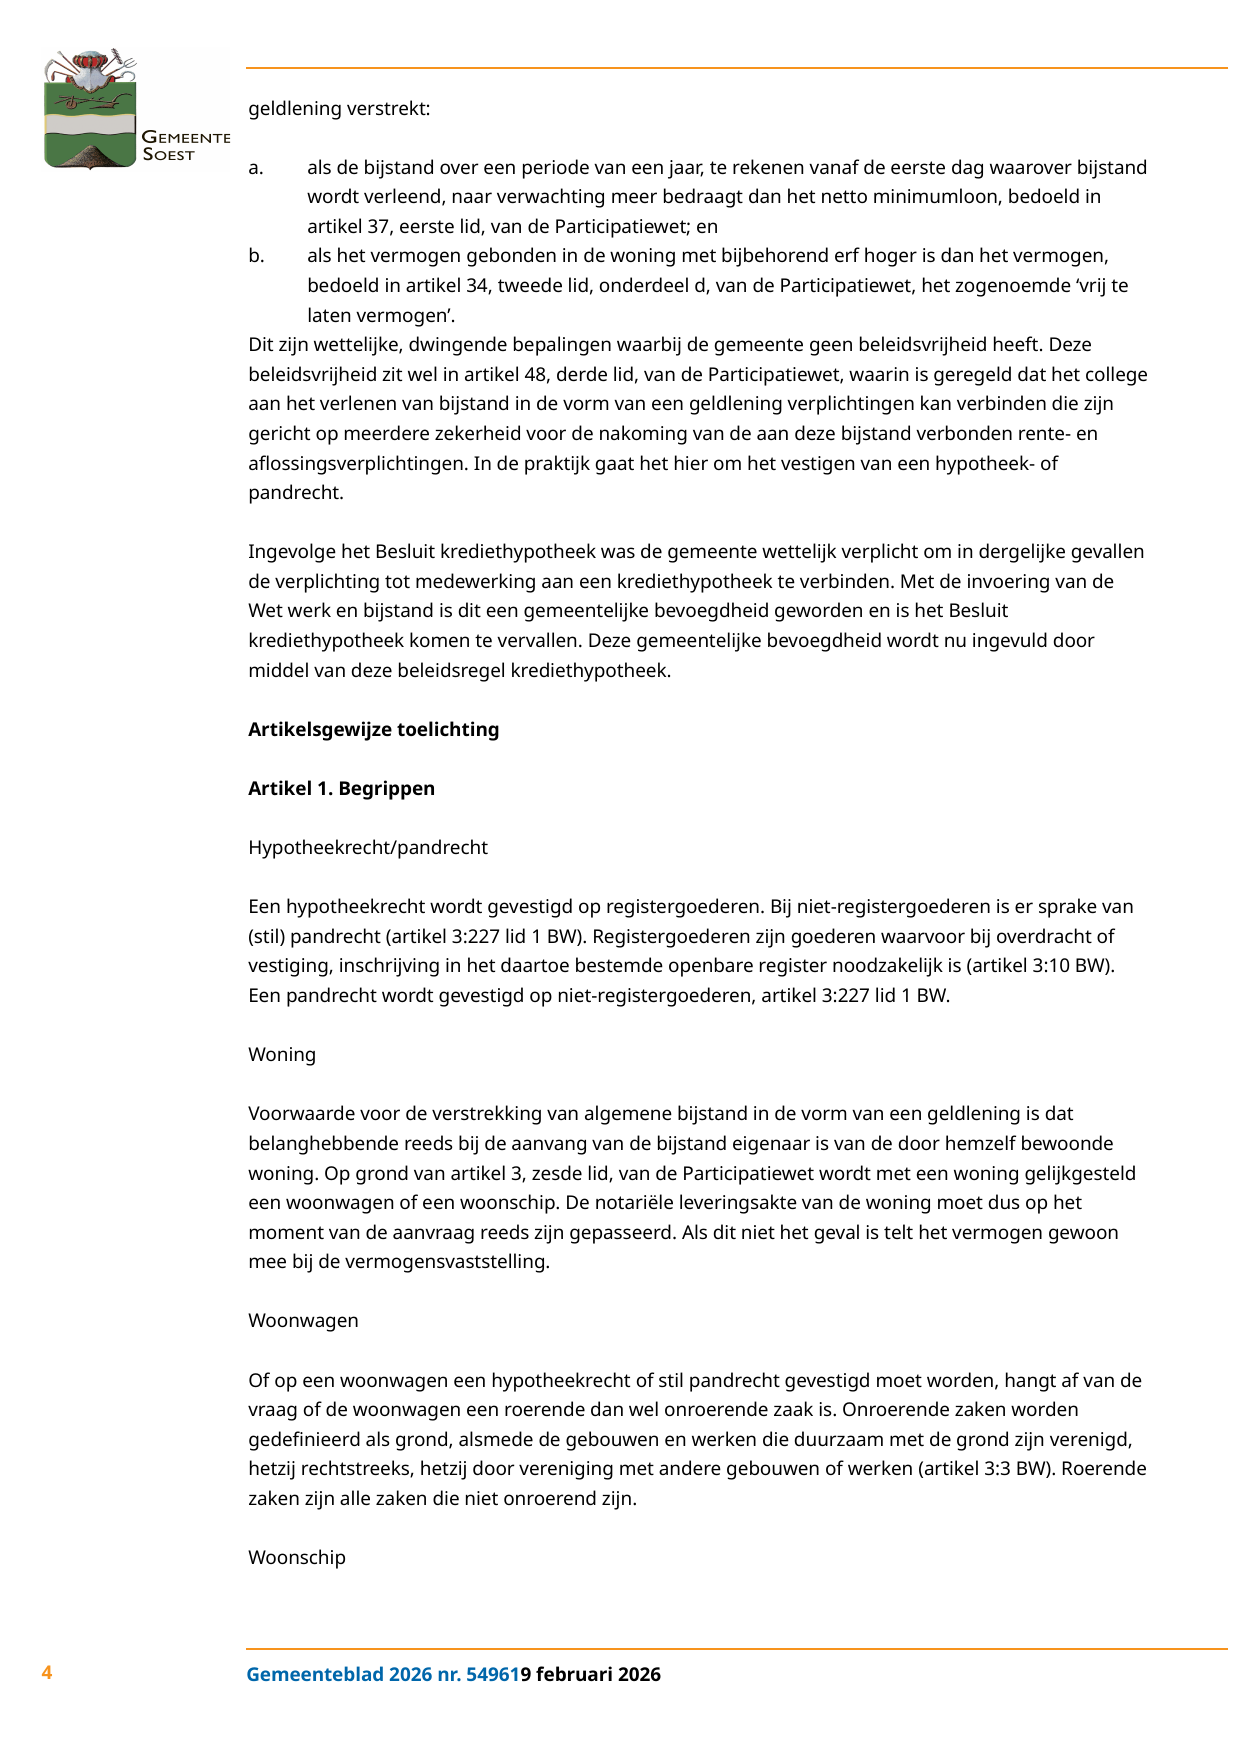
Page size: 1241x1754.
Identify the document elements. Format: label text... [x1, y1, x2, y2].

text geldlening verstrekt: [248, 95, 1152, 121]
text Woning [248, 1041, 1152, 1067]
text Artikel 1. Begrippen [248, 775, 1152, 801]
text Ingevolge het Besluit krediethypotheek was de gemeente wettelijk verplicht om in dergelijke gevallen de verplichting tot medewerking aan een krediethypotheek te verbinden. Met de invoering van de Wet werk en bijstand is dit een gemeentelijke bevoegdheid geworden en is het Besluit krediethypotheek komen te vervallen. Deze gemeentelijke bevoegdheid wordt nu ingevuld door middel van deze beleidsregel krediethypotheek. [248, 538, 1152, 683]
text Voorwaarde voor de verstrekking van algemene bijstand in de vorm van een geldlening is dat belanghebbende reeds bij de aanvang van de bijstand eigenaar is van de door hemzelf bewoonde woning. Op grond van artikel 3, zesde lid, van de Participatiewet wordt met een woning gelijkgesteld een woonwagen of een woonschip. De notariële leveringsakte van de woning moet dus op het moment van de aanvraag reeds zijn gepasseerd. Als dit niet het geval is telt het vermogen gewoon mee bij de vermogensvaststelling. [248, 1101, 1152, 1274]
text Woonschip [248, 1544, 1152, 1570]
list als de bijstand over een periode van een jaar, te rekenen vanaf de eerste dag waarover bijstand wordt verleend, naar verwachting meer bedraagt dan het netto minimumloon, bedoeld in artikel 37, eerste lid, van de Participatiewet; en [248, 154, 1152, 239]
text Woonwagen [248, 1308, 1152, 1333]
text Artikelsgewijze toelichting [248, 716, 1152, 742]
text Een hypotheekrecht wordt gevestigd op registergoederen. Bij niet-registergoederen is er sprake van (stil) pandrecht (artikel 3:227 lid 1 BW). Registergoederen zijn goederen waarvoor bij overdracht of vestiging, inschrijving in het daartoe bestemde openbare register noodzakelijk is (artikel 3:10 BW). Een pandrecht wordt gevestigd op niet-registergoederen, artikel 3:227 lid 1 BW. [248, 893, 1152, 1008]
text Of op een woonwagen een hypotheekrecht of stil pandrecht gevestigd moet worden, hangt af van de vraag of de woonwagen een roerende dan wel onroerende zaak is. Onroerende zaken worden gedefinieerd als grond, alsmede de gebouwen en werken die duurzaam met de grond zijn verenigd, hetzij rechtstreeks, hetzij door vereniging met andere gebouwen of werken (artikel 3:3 BW). Roerende zaken zijn alle zaken die niet onroerend zijn. [248, 1367, 1152, 1511]
text Dit zijn wettelijke, dwingende bepalingen waarbij de gemeente geen beleidsvrijheid heeft. Deze beleidsvrijheid zit wel in artikel 48, derde lid, van de Participatiewet, waarin is geregeld dat het college aan het verlenen van bijstand in de vorm van een geldlening verplichtingen kan verbinden die zijn gericht op meerdere zekerheid voor de nakoming van de aan deze bijstand verbonden rente- en aflossingsverplichtingen. In de praktijk gaat het hier om het vestigen van een hypotheek- of pandrecht. [248, 331, 1152, 505]
list als het vermogen gebonden in de woning met bijbehorend erf hoger is dan het vermogen, bedoeld in artikel 34, tweede lid, onderdeel d, van de Participatiewet, het zogenoemde ‘vrij te laten vermogen’. [248, 243, 1152, 328]
picture [41, 47, 231, 172]
text Hypotheekrecht/pandrecht [248, 834, 1152, 860]
